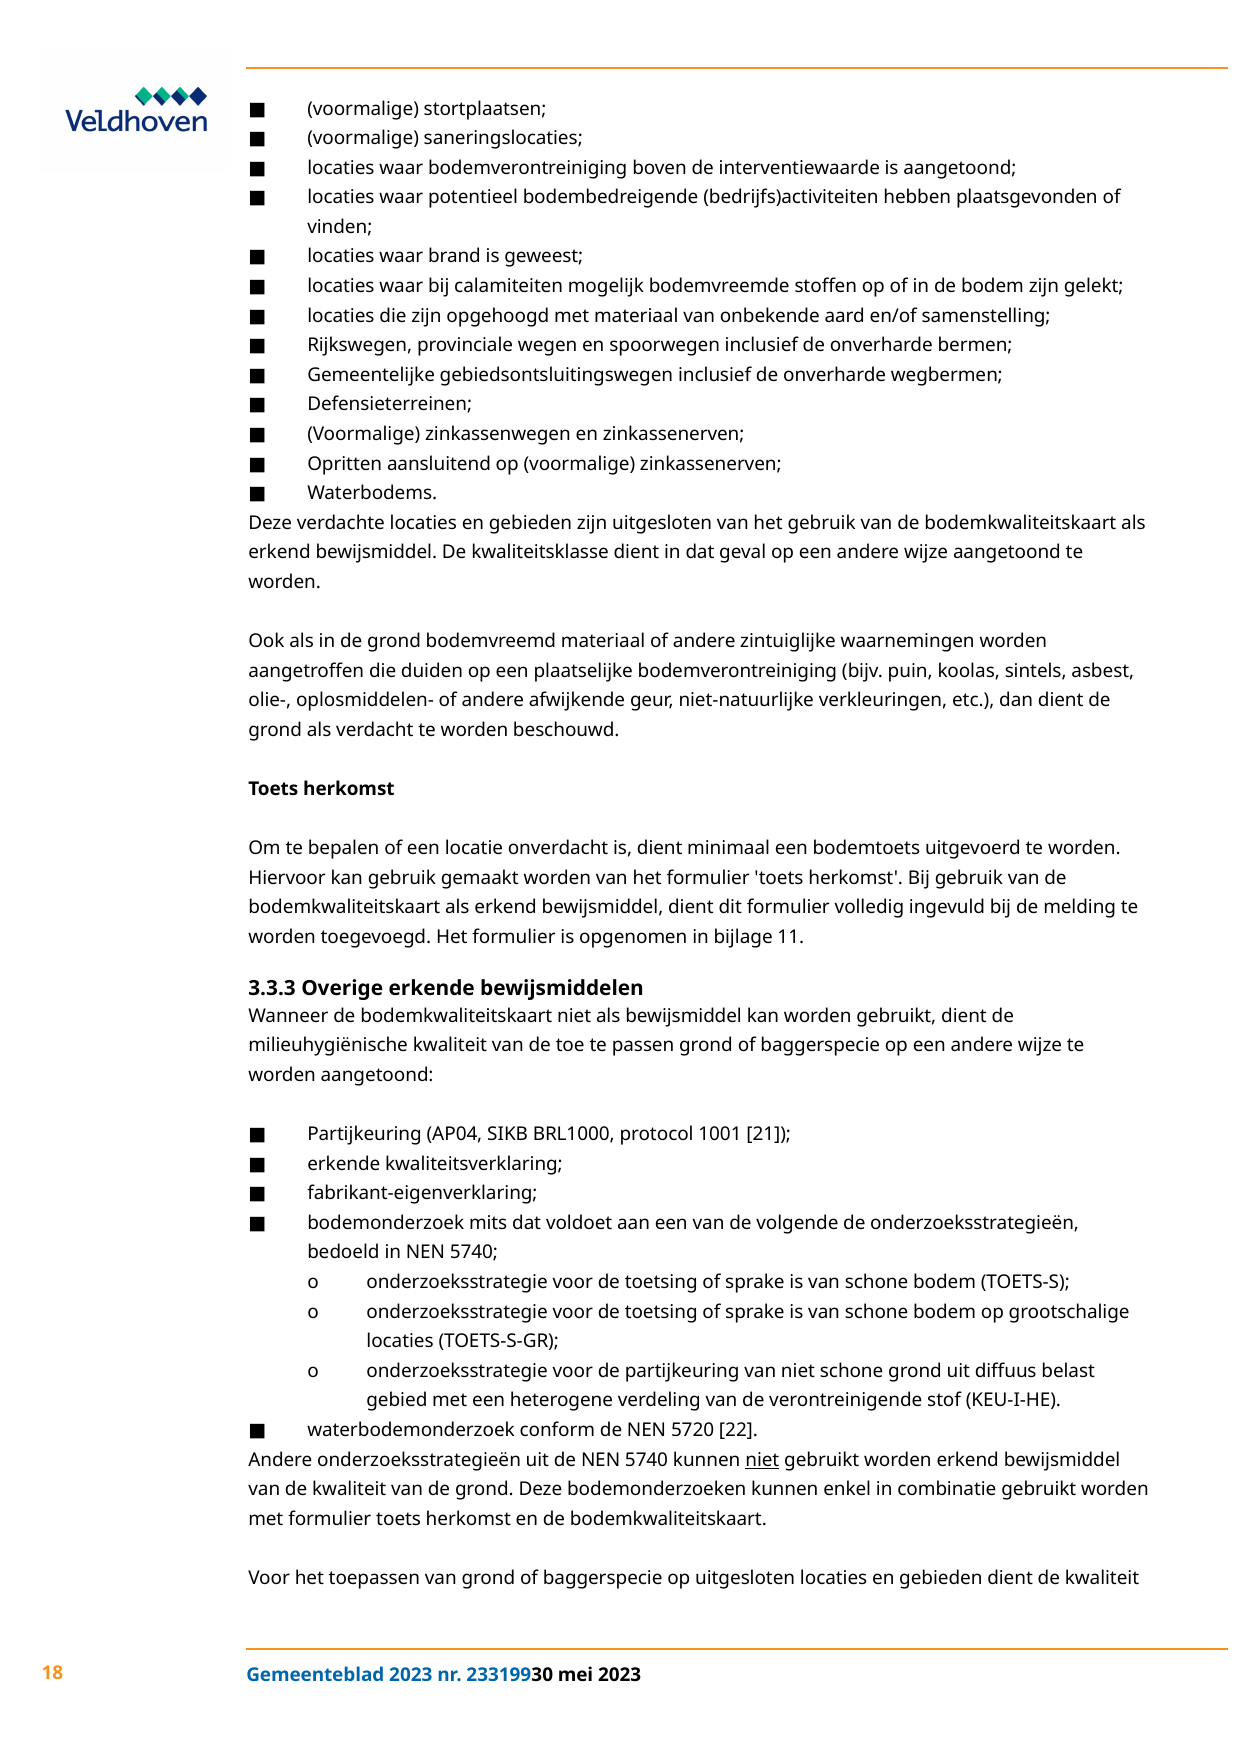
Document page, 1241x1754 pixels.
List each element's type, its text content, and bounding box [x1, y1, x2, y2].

list locaties waar brand is geweest; [248, 243, 1152, 268]
list onderzoeksstrategie voor de partijkeuring van niet schone grond uit diffuus belast gebied met een heterogene verdeling van de verontreinigende stof (KEU-I-HE). [307, 1357, 1152, 1412]
list Rijkswegen, provinciale wegen en spoorwegen inclusief de onverharde bermen; [248, 331, 1152, 357]
list (voormalige) saneringslocaties; [248, 124, 1152, 150]
list locaties waar bij calamiteiten mogelijk bodemvreemde stoffen op of in de bodem zijn gelekt; [248, 272, 1152, 298]
text Andere onderzoeksstrategieën uit de NEN 5740 kunnen niet gebruikt worden erkend bewijsmiddel van de kwaliteit van de grond. Deze bodemonderzoeken kunnen enkel in combinatie gebruikt worden met formulier toets herkomst en de bodemkwaliteitskaart. [248, 1446, 1152, 1531]
list Opritten aansluitend op (voormalige) zinkassenerven; [248, 450, 1152, 476]
list bodemonderzoek mits dat voldoet aan een van de volgende de onderzoeksstrategieën, bedoeld in NEN 5740; [248, 1209, 1152, 1264]
list (voormalige) stortplaatsen; [248, 95, 1152, 121]
list Defensieterreinen; [248, 391, 1152, 416]
list Partijkeuring (AP04, SIKB BRL1000, protocol 1001 [21]); [248, 1120, 1152, 1146]
list Gemeentelijke gebiedsontsluitingswegen inclusief de onverharde wegbermen; [248, 361, 1152, 387]
list locaties die zijn opgehoogd met materiaal van onbekende aard en/of samenstelling; [248, 302, 1152, 328]
list onderzoeksstrategie voor de toetsing of sprake is van schone bodem op grootschalige locaties (TOETS-S-GR); [307, 1298, 1152, 1353]
picture [41, 47, 231, 172]
text Ook als in de grond bodemvreemd materiaal of andere zintuiglijke waarnemingen worden aangetroffen die duiden op een plaatselijke bodemverontreiniging (bijv. puin, koolas, sintels, asbest, olie-, oplosmiddelen- of andere afwijkende geur, niet-natuurlijke verkleuringen, etc.), dan dient de grond als verdacht te worden beschouwd. [248, 627, 1152, 742]
text Voor het toepassen van grond of baggerspecie op uitgesloten locaties en gebieden dient de kwaliteit [248, 1564, 1152, 1590]
list locaties waar potentieel bodembedreigende (bedrijfs)activiteiten hebben plaatsgevonden of vinden; [248, 183, 1152, 239]
text 3.3.3 Overige erkende bewijsmiddelen [248, 973, 1152, 1002]
list locaties waar bodemverontreiniging boven de interventiewaarde is aangetoond; [248, 154, 1152, 180]
list waterbodemonderzoek conform de NEN 5720 [22]. [248, 1416, 1152, 1442]
list (Voormalige) zinkassenwegen en zinkassenerven; [248, 420, 1152, 446]
text Om te bepalen of een locatie onverdacht is, dient minimaal een bodemtoets uitgevoerd te worden. Hiervoor kan gebruik gemaakt worden van het formulier 'toets herkomst'. Bij gebruik van de bodemkwaliteitskaart als erkend bewijsmiddel, dient dit formulier volledig ingevuld bij de melding te worden toegevoegd. Het formulier is opgenomen in bijlage 11. [248, 834, 1152, 949]
list onderzoeksstrategie voor de toetsing of sprake is van schone bodem (TOETS-S); [307, 1268, 1152, 1294]
list fabrikant-eigenverklaring; [248, 1179, 1152, 1205]
text Wanneer de bodemkwaliteitskaart niet als bewijsmiddel kan worden gebruikt, dient de milieuhygiënische kwaliteit van de toe te passen grond of baggerspecie op een andere wijze te worden aangetoond: [248, 1002, 1152, 1087]
list erkende kwaliteitsverklaring; [248, 1150, 1152, 1176]
text Deze verdachte locaties en gebieden zijn uitgesloten van het gebruik van de bodemkwaliteitskaart als erkend bewijsmiddel. De kwaliteitsklasse dient in dat geval op een andere wijze aangetoond te worden. [248, 509, 1152, 594]
text Toets herkomst [248, 775, 1152, 801]
list Waterbodems. [248, 479, 1152, 505]
